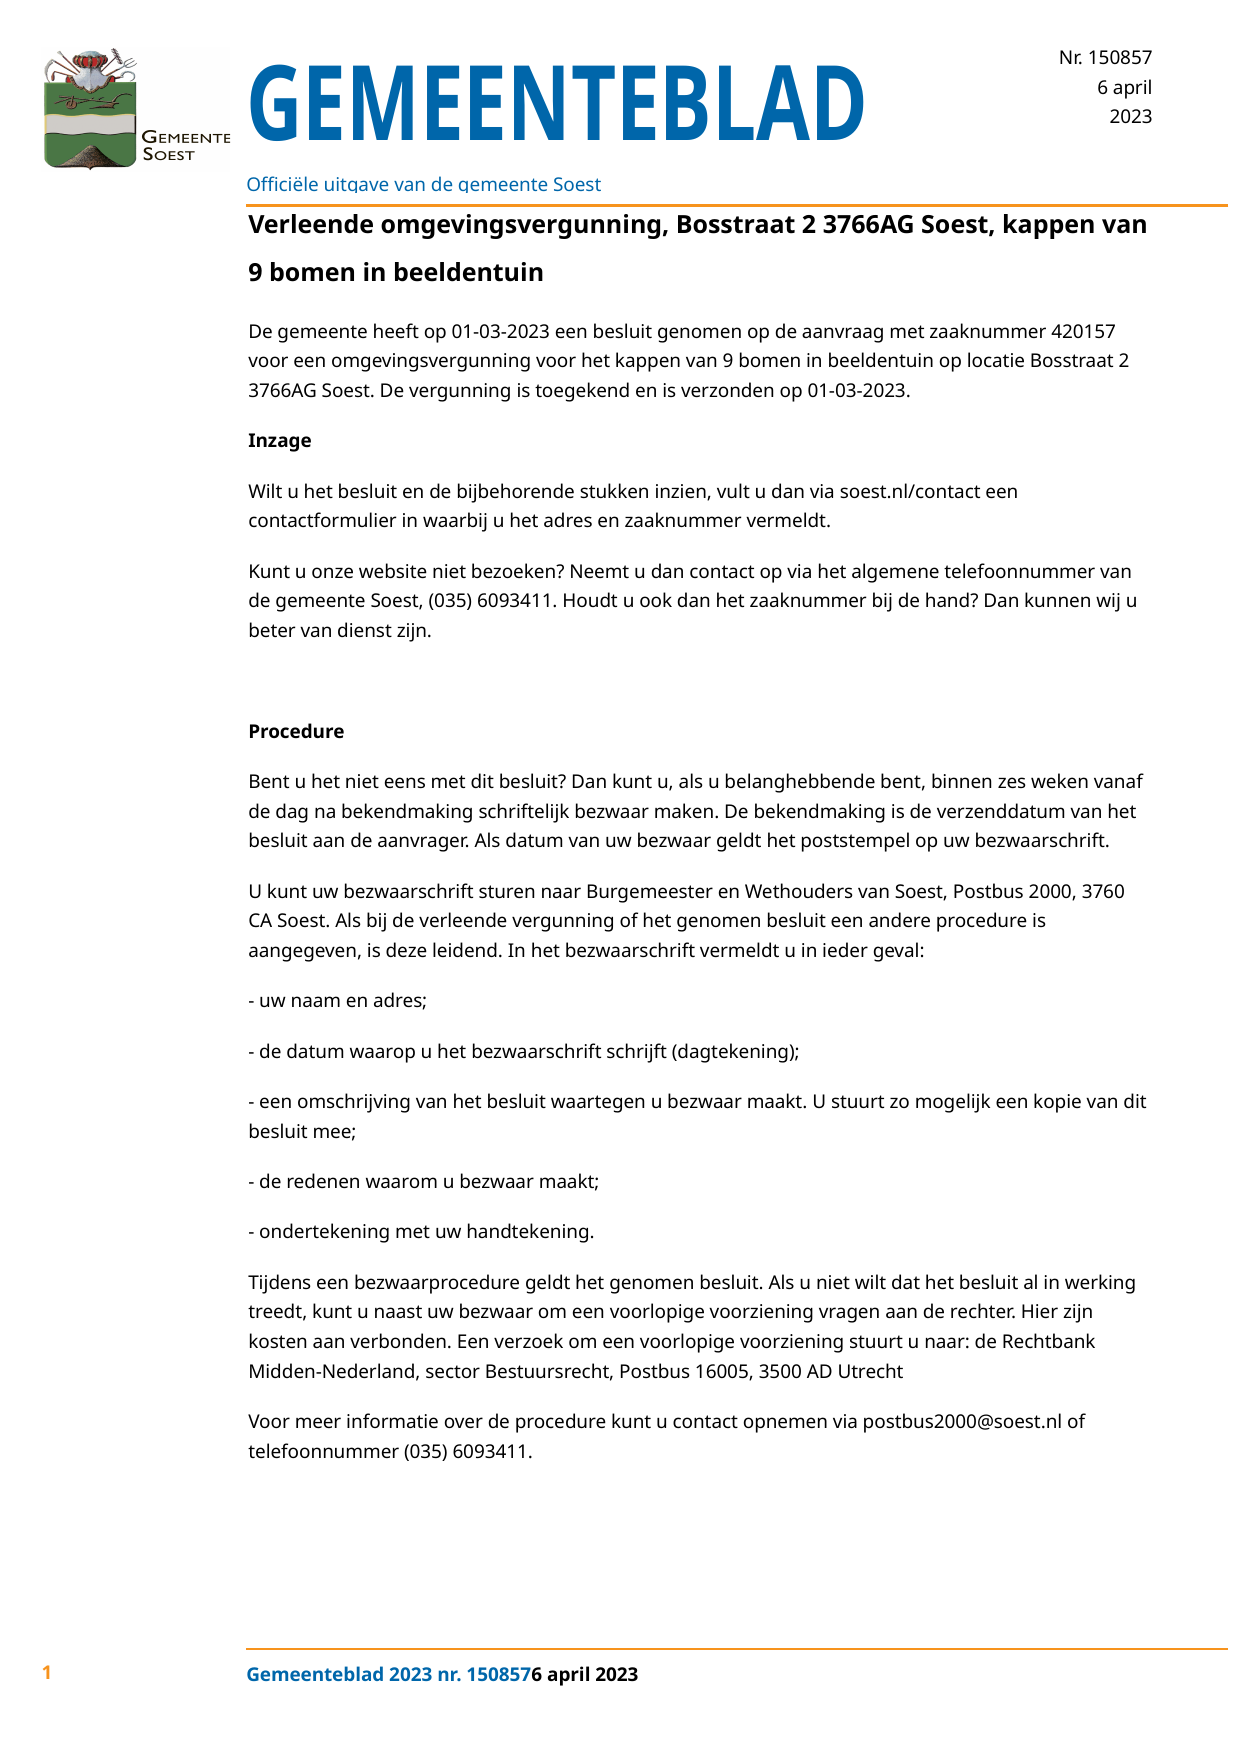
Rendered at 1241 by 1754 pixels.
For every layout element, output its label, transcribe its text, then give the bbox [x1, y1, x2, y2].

text - de datum waarop u het bezwaarschrift schrijft (dagtekening); [248, 1038, 1152, 1064]
text - uw naam en adres; [248, 987, 1152, 1013]
text Tijdens een bezwaarprocedure geldt het genomen besluit. Als u niet wilt dat het besluit al in werking treedt, kunt u naast uw bezwaar om een voorlopige voorziening vragen aan de rechter. Hier zijn kosten aan verbonden. Een verzoek om een voorlopige voorziening stuurt u naar: de Rechtbank Midden-Nederland, sector Bestuursrecht, Postbus 16005, 3500 AD Utrecht [248, 1269, 1152, 1384]
text Voor meer informatie over de procedure kunt u contact opnemen via postbus2000@soest.nl of telefoonnummer (035) 6093411. [248, 1408, 1152, 1464]
text Inzage [248, 427, 1152, 453]
text U kunt uw bezwaarschrift sturen naar Burgemeester en Wethouders van Soest, Postbus 2000, 3760 CA Soest. Als bij de verleende vergunning of het genomen besluit een andere procedure is aangegeven, is deze leidend. In het bezwaarschrift vermeldt u in ieder geval: [248, 878, 1152, 963]
text - ondertekening met uw handtekening. [248, 1219, 1152, 1244]
text Kunt u onze website niet bezoeken? Neemt u dan contact op via het algemene telefoonnummer van de gemeente Soest, (035) 6093411. Houdt u ook dan het zaaknummer bij de hand? Dan kunnen wij u beter van dienst zijn. [248, 558, 1152, 643]
text Verleende omgevingsvergunning, Bosstraat 2 3766AG Soest, kappen van 9 bomen in beeldentuin [248, 207, 1152, 288]
text - de redenen waarom u bezwaar maakt; [248, 1168, 1152, 1194]
text De gemeente heeft op 01-03-2023 een besluit genomen op de aanvraag met zaaknummer 420157 voor een omgevingsvergunning voor het kappen van 9 bomen in beeldentuin op locatie Bosstraat 2 3766AG Soest. De vergunning is toegekend en is verzonden op 01-03-2023. [248, 318, 1152, 403]
picture [41, 47, 231, 172]
text Wilt u het besluit en de bijbehorende stukken inzien, vult u dan via soest.nl/contact een contactformulier in waarbij u het adres en zaaknummer vermeldt. [248, 478, 1152, 533]
text Procedure [248, 718, 1152, 744]
text Bent u het niet eens met dit besluit? Dan kunt u, als u belanghebbende bent, binnen zes weken vanaf de dag na bekendmaking schriftelijk bezwaar maken. De bekendmaking is de verzenddatum van het besluit aan de aanvrager. Als datum van uw bezwaar geldt het poststempel op uw bezwaarschrift. [248, 768, 1152, 853]
text - een omschrijving van het besluit waartegen u bezwaar maakt. U stuurt zo mogelijk een kopie van dit besluit mee; [248, 1088, 1152, 1144]
